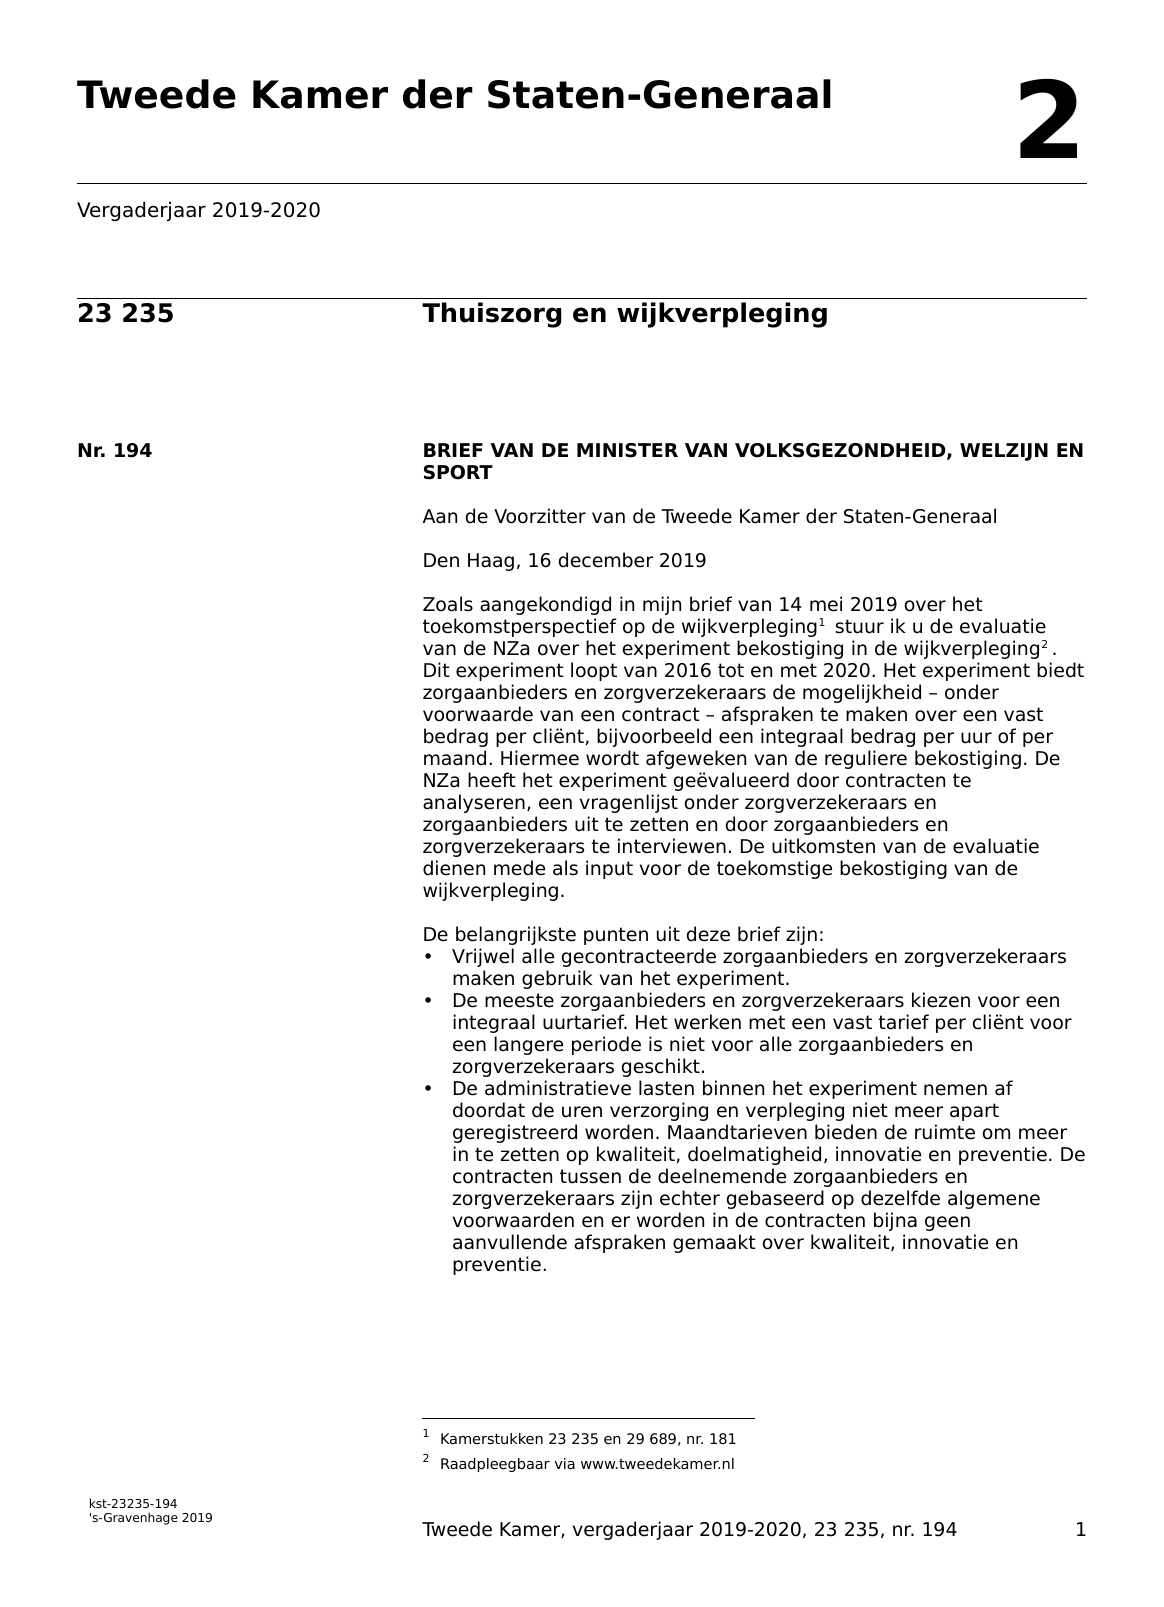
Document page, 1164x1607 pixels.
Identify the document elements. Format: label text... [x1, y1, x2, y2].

text De belangrijkste punten uit deze brief zijn: [422, 924, 1087, 946]
table_header 2 [886, 59, 1087, 183]
text Zoals aangekondigd in mijn brief van 14 mei 2019 over het toekomstperspectief op de wijkverpleging stuur ik u de evaluatie van de NZa over het experiment bekostiging in de wijkverpleging. Dit experiment loopt van 2016 tot en met 2020. Het experiment biedt zorgaanbieders en zorgverzekeraars de mogelijkheid – onder voorwaarde van een contract – afspraken te maken over een vast bedrag per cliënt, bijvoorbeeld een integraal bedrag per uur of per maand. Hiermee wordt afgeweken van de reguliere bekostiging. De NZa heeft het experiment geëvalueerd door contracten te analyseren, een vragenlijst onder zorgverzekeraars en zorgaanbieders uit te zetten en door zorgaanbieders en zorgverzekeraars te interviewen. De uitkomsten van de evaluatie dienen mede als input voor de toekomstige bekostiging van de wijkverpleging. [422, 594, 1087, 902]
table_cell Vergaderjaar 2019-2020 [77, 184, 1087, 298]
text Den Haag, 16 december 2019 [422, 550, 1087, 572]
text Raadpleegbaar via www.tweedekamer.nl [422, 1452, 1087, 1474]
subtitle Nr. 194 BRIEF VAN DE MINISTER VAN VOLKSGEZONDHEID, WELZIJN EN SPORT [77, 440, 1087, 484]
text • De meeste zorgaanbieders en zorgverzekeraars kiezen voor een integraal uurtarief. Het werken met een vast tarief per cliënt voor een langere periode is niet voor alle zorgaanbieders en zorgverzekeraars geschikt. [422, 990, 1087, 1078]
subtitle 23 235 Thuiszorg en wijkverpleging [77, 299, 1087, 329]
text • De administratieve lasten binnen het experiment nemen af doordat de uren verzorging en verpleging niet meer apart geregistreerd worden. Maandtarieven bieden de ruimte om meer in te zetten op kwaliteit, doelmatigheid, innovatie en preventie. De contracten tussen de deelnemende zorgaanbieders en zorgverzekeraars zijn echter gebaseerd op dezelfde algemene voorwaarden en er worden in de contracten bijna geen aanvullende afspraken gemaakt over kwaliteit, innovatie en preventie. [422, 1078, 1087, 1276]
text 's-Gravenhage 2019 [88, 1511, 323, 1525]
text kst-23235-194 [88, 1497, 323, 1511]
text Aan de Voorzitter van de Tweede Kamer der Staten-Generaal [422, 506, 1087, 528]
text • Vrijwel alle gecontracteerde zorgaanbieders en zorgverzekeraars maken gebruik van het experiment. [422, 946, 1087, 990]
table_header Tweede Kamer der Staten-Generaal [77, 59, 886, 183]
text Kamerstukken 23 235 en 29 689, nr. 181 [422, 1427, 1087, 1449]
